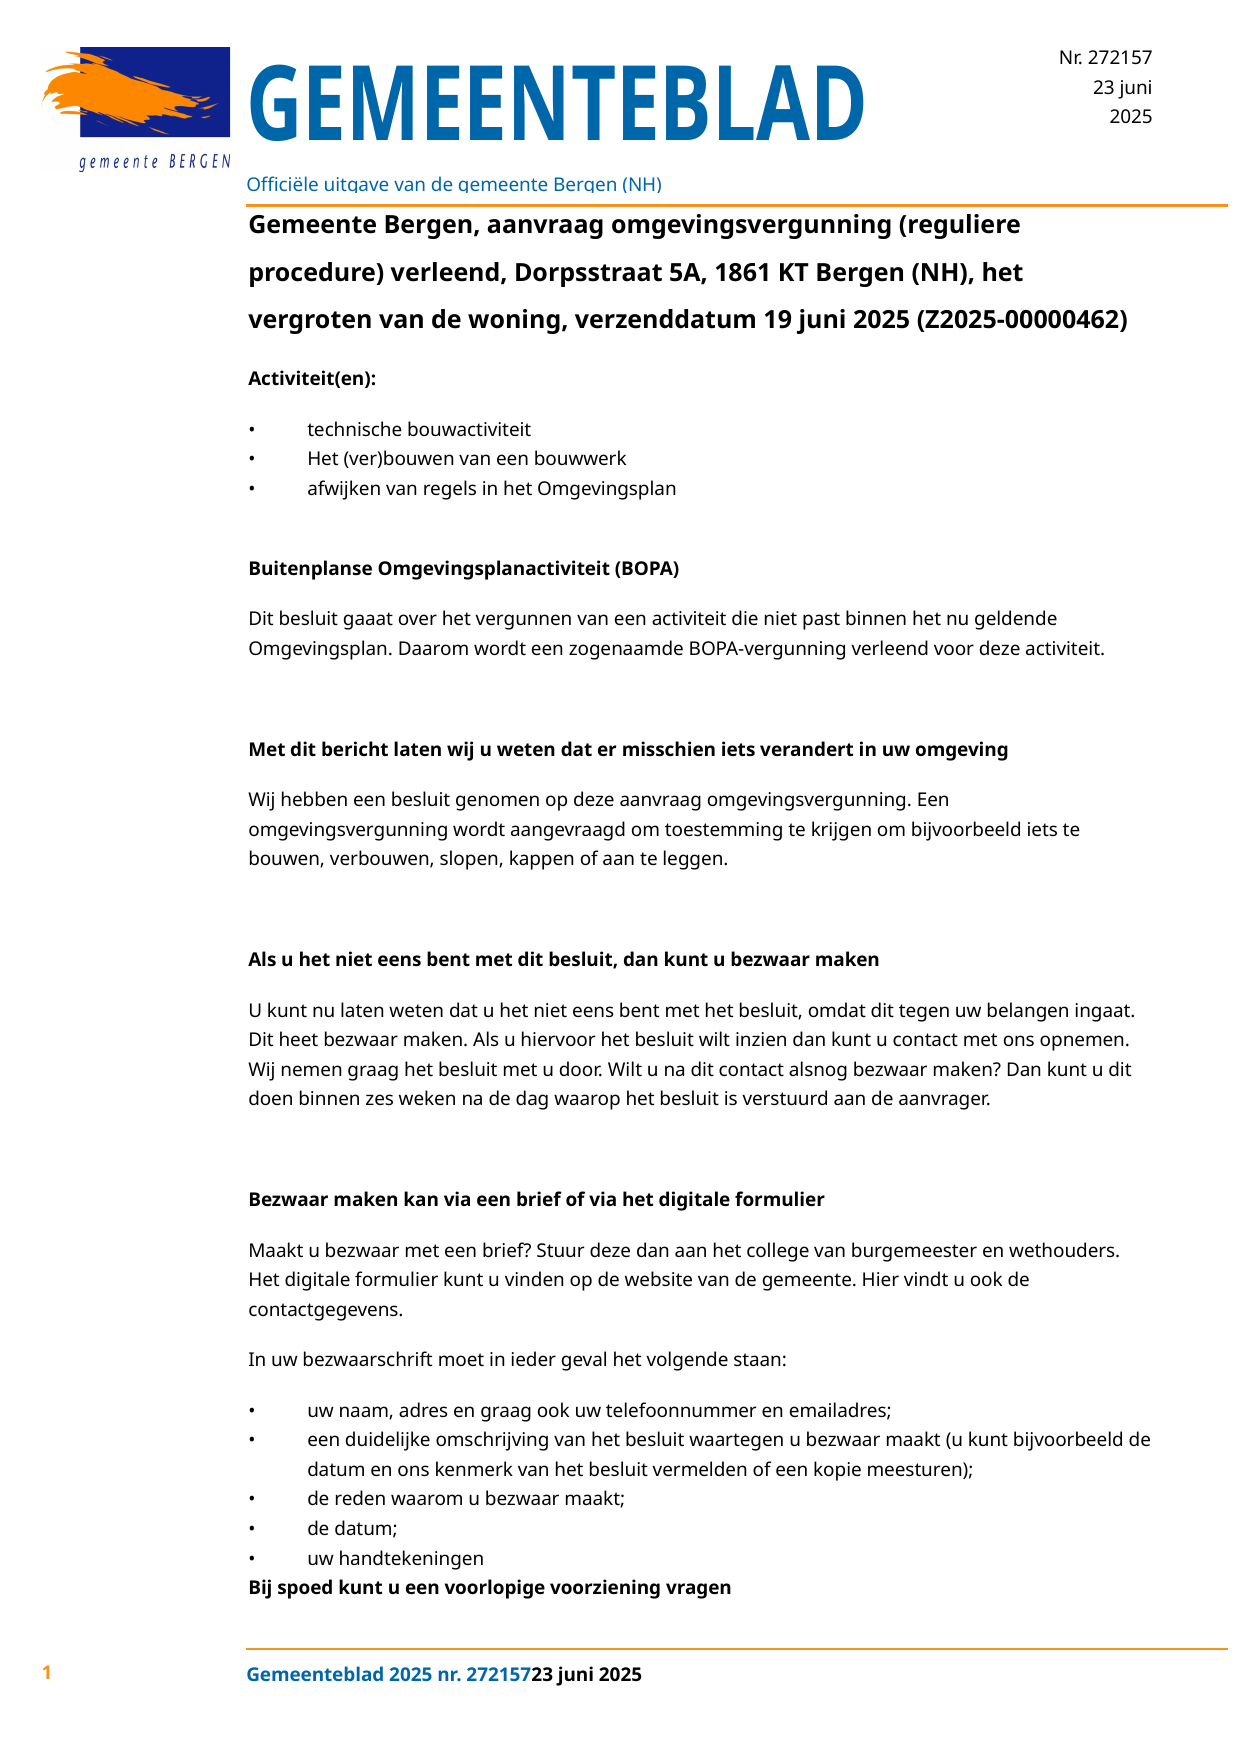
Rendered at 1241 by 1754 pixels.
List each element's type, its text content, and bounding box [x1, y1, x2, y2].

text Bezwaar maken kan via een brief of via het digitale formulier [248, 1186, 1152, 1212]
list een duidelijke omschrijving van het besluit waartegen u bezwaar maakt (u kunt bijvoorbeeld de datum en ons kenmerk van het besluit vermelden of een kopie meesturen); [248, 1426, 1152, 1482]
list Het (ver)bouwen van een bouwwerk [248, 446, 1152, 471]
text Dit besluit gaaat over het vergunnen van een activiteit die niet past binnen het nu geldende Omgevingsplan. Daarom wordt een zogenaamde BOPA-vergunning verleend voor deze activiteit. [248, 606, 1152, 661]
list uw handtekeningen [248, 1545, 1152, 1570]
list de reden waarom u bezwaar maakt; [248, 1486, 1152, 1511]
text In uw bezwaarschrift moet in ieder geval het volgende staan: [248, 1346, 1152, 1372]
text Als u het niet eens bent met dit besluit, dan kunt u bezwaar maken [248, 946, 1152, 972]
text U kunt nu laten weten dat u het niet eens bent met het besluit, omdat dit tegen uw belangen ingaat. Dit heet bezwaar maken. Als u hiervoor het besluit wilt inzien dan kunt u contact met ons opnemen. Wij nemen graag het besluit met u door. Wilt u na dit contact alsnog bezwaar maken? Dan kunt u dit doen binnen zes weken na de dag waarop het besluit is verstuurd aan de aanvrager. [248, 997, 1152, 1111]
list afwijken van regels in het Omgevingsplan [248, 475, 1152, 501]
text Maakt u bezwaar met een brief? Stuur deze dan aan het college van burgemeester en wethouders. Het digitale formulier kunt u vinden op de website van de gemeente. Hier vindt u ook de contactgegevens. [248, 1237, 1152, 1322]
text Buitenplanse Omgevingsplanactiviteit (BOPA) [248, 555, 1152, 581]
text Activiteit(en): [248, 366, 1152, 391]
text Met dit bericht laten wij u weten dat er misschien iets verandert in uw omgeving [248, 736, 1152, 762]
list uw naam, adres en graag ook uw telefoonnummer en emailadres; [248, 1397, 1152, 1422]
text Bij spoed kunt u een voorlopige voorziening vragen [248, 1574, 1152, 1600]
picture [41, 47, 231, 172]
list technische bouwactiviteit [248, 416, 1152, 442]
text Gemeente Bergen, aanvraag omgevingsvergunning (reguliere procedure) verleend, Dorpsstraat 5A, 1861 KT Bergen (NH), het vergroten van de woning, verzenddatum 19 juni 2025 (Z2025-00000462) [248, 207, 1152, 336]
text Wij hebben een besluit genomen op deze aanvraag omgevingsvergunning. Een omgevingsvergunning wordt aangevraagd om toestemming te krijgen om bijvoorbeeld iets te bouwen, verbouwen, slopen, kappen of aan te leggen. [248, 786, 1152, 871]
list de datum; [248, 1515, 1152, 1541]
